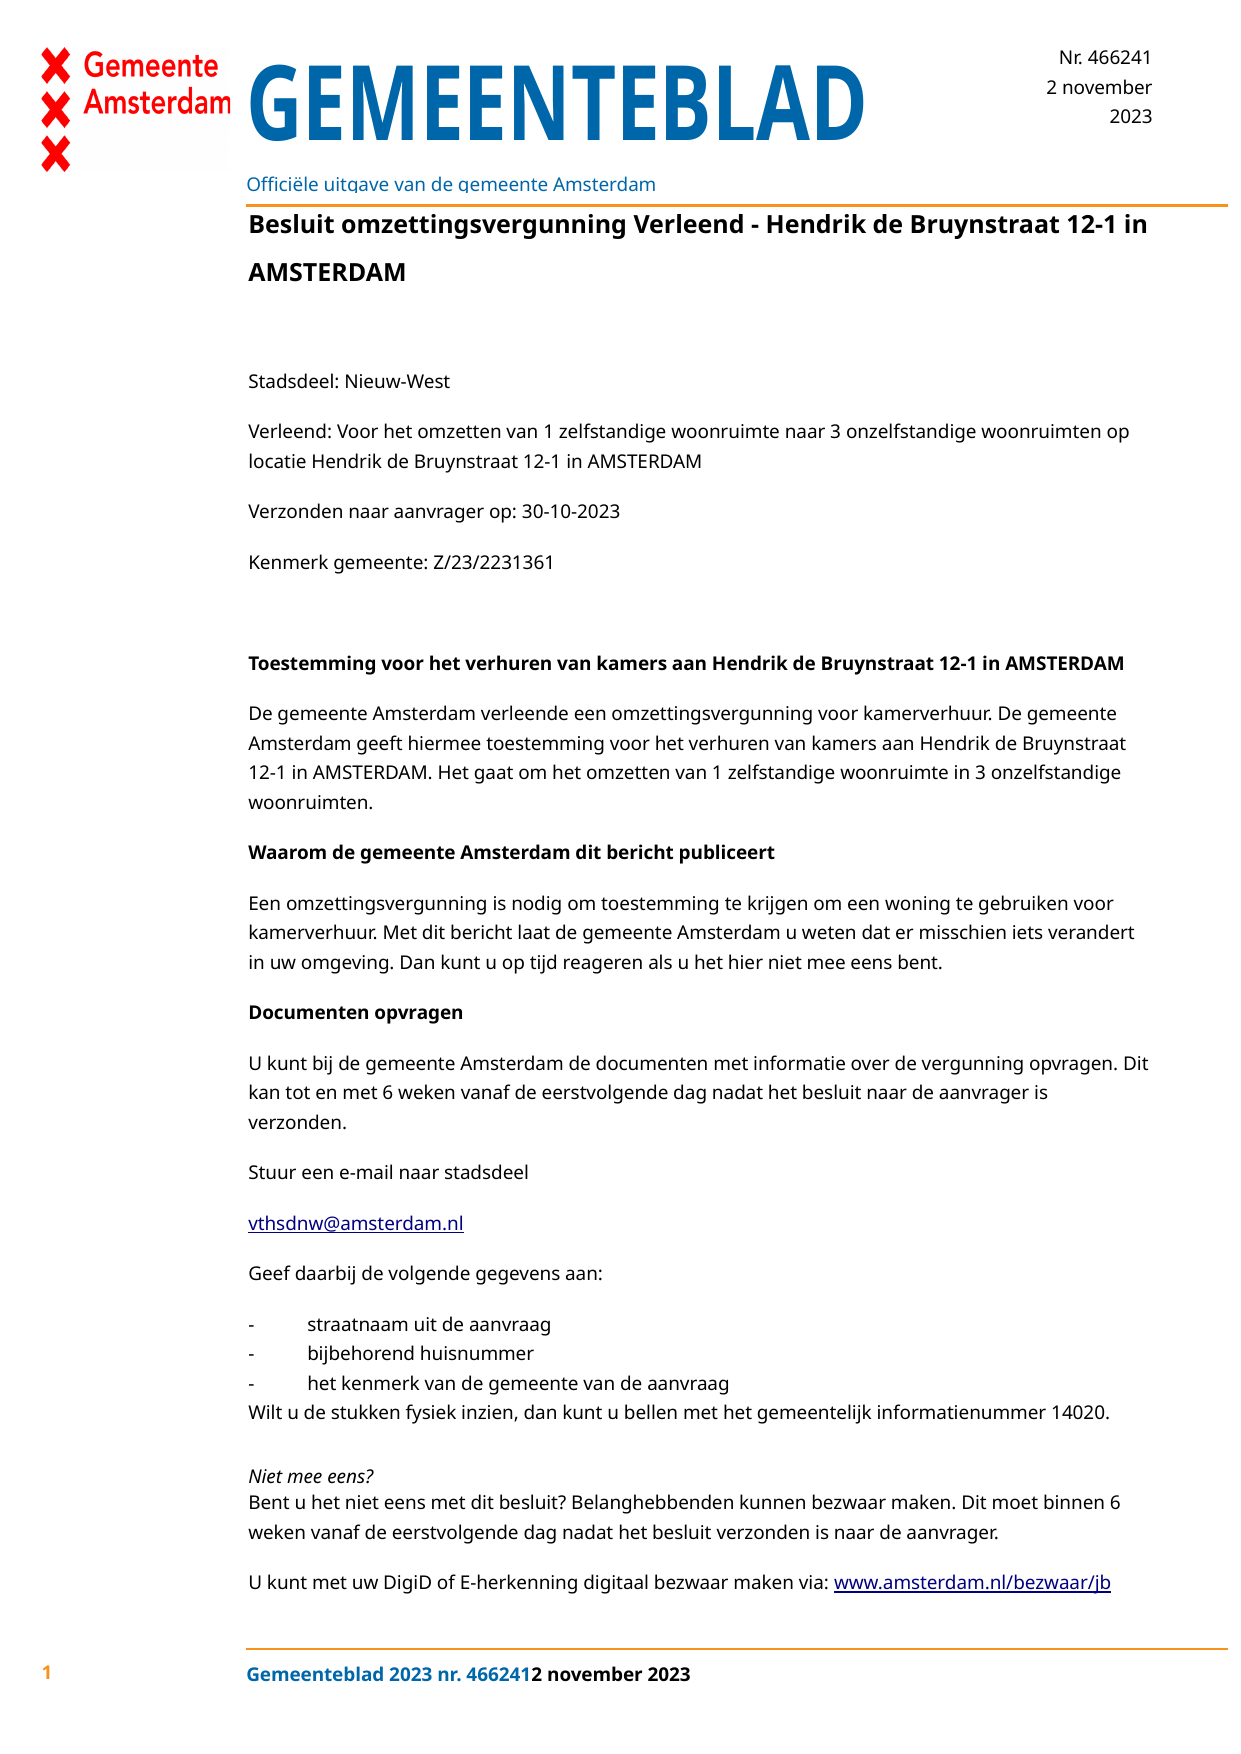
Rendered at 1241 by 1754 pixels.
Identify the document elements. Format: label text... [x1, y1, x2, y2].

text De gemeente Amsterdam verleende een omzettingsvergunning voor kamerverhuur. De gemeente Amsterdam geeft hiermee toestemming voor het verhuren van kamers aan Hendrik de Bruynstraat 12-1 in AMSTERDAM. Het gaat om het omzetten van 1 zelfstandige woonruimte in 3 onzelfstandige woonruimten. [248, 700, 1152, 815]
text Stuur een e-mail naar stadsdeel [248, 1159, 1152, 1185]
list straatnaam uit de aanvraag [248, 1311, 1152, 1337]
picture [41, 47, 231, 172]
text Wilt u de stukken fysiek inzien, dan kunt u bellen met het gemeentelijk informatienummer 14020. [248, 1399, 1152, 1425]
text Niet mee eens? [248, 1463, 1152, 1489]
text Besluit omzettingsvergunning Verleend - Hendrik de Bruynstraat 12-1 in AMSTERDAM [248, 207, 1152, 288]
list het kenmerk van de gemeente van de aanvraag [248, 1370, 1152, 1396]
list bijbehorend huisnummer [248, 1340, 1152, 1366]
text Verzonden naar aanvrager op: 30-10-2023 [248, 499, 1152, 524]
text U kunt bij de gemeente Amsterdam de documenten met informatie over de vergunning opvragen. Dit kan tot en met 6 weken vanaf de eerstvolgende dag nadat het besluit naar de aanvrager is verzonden. [248, 1050, 1152, 1135]
text Geef daarbij de volgende gegevens aan: [248, 1260, 1152, 1286]
text Toestemming voor het verhuren van kamers aan Hendrik de Bruynstraat 12-1 in AMSTERDAM [248, 650, 1152, 676]
text Verleend: Voor het omzetten van 1 zelfstandige woonruimte naar 3 onzelfstandige woonruimten op locatie Hendrik de Bruynstraat 12-1 in AMSTERDAM [248, 419, 1152, 474]
text Stadsdeel: Nieuw-West [248, 368, 1152, 394]
text Documenten opvragen [248, 999, 1152, 1025]
text Kenmerk gemeente: Z/23/2231361 [248, 549, 1152, 575]
text vthsdnw@amsterdam.nl [248, 1210, 1152, 1236]
text U kunt met uw DigiD of E-herkenning digitaal bezwaar maken via: www.amsterdam.nl/bezwaar/jb [248, 1569, 1152, 1595]
text Waarom de gemeente Amsterdam dit bericht publiceert [248, 839, 1152, 865]
text Bent u het niet eens met dit besluit? Belanghebbenden kunnen bezwaar maken. Dit moet binnen 6 weken vanaf de eerstvolgende dag nadat het besluit verzonden is naar de aanvrager. [248, 1489, 1152, 1544]
text Een omzettingsvergunning is nodig om toestemming te krijgen om een woning te gebruiken voor kamerverhuur. Met dit bericht laat de gemeente Amsterdam u weten dat er misschien iets verandert in uw omgeving. Dan kunt u op tijd reageren als u het hier niet mee eens bent. [248, 890, 1152, 975]
